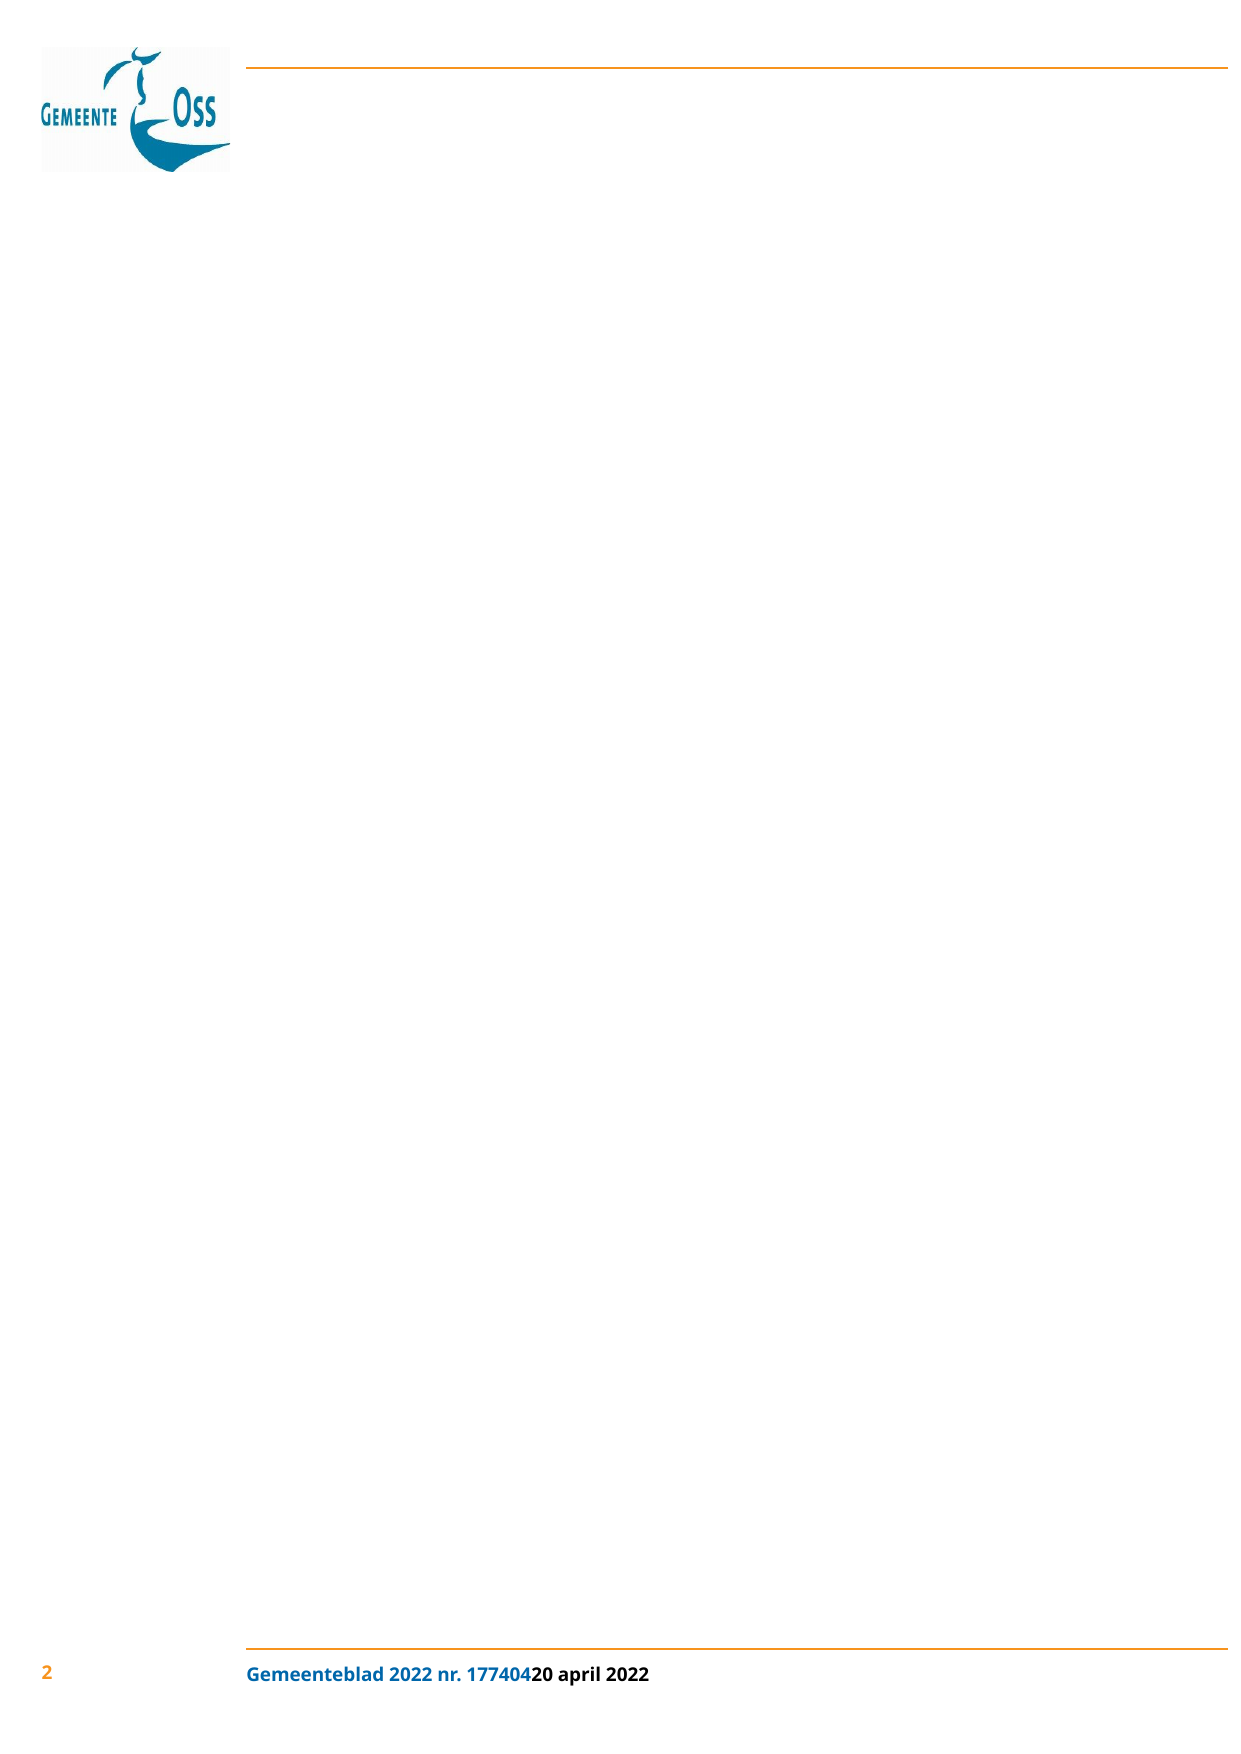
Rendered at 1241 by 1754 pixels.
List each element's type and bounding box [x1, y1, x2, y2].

picture [41, 47, 231, 172]
